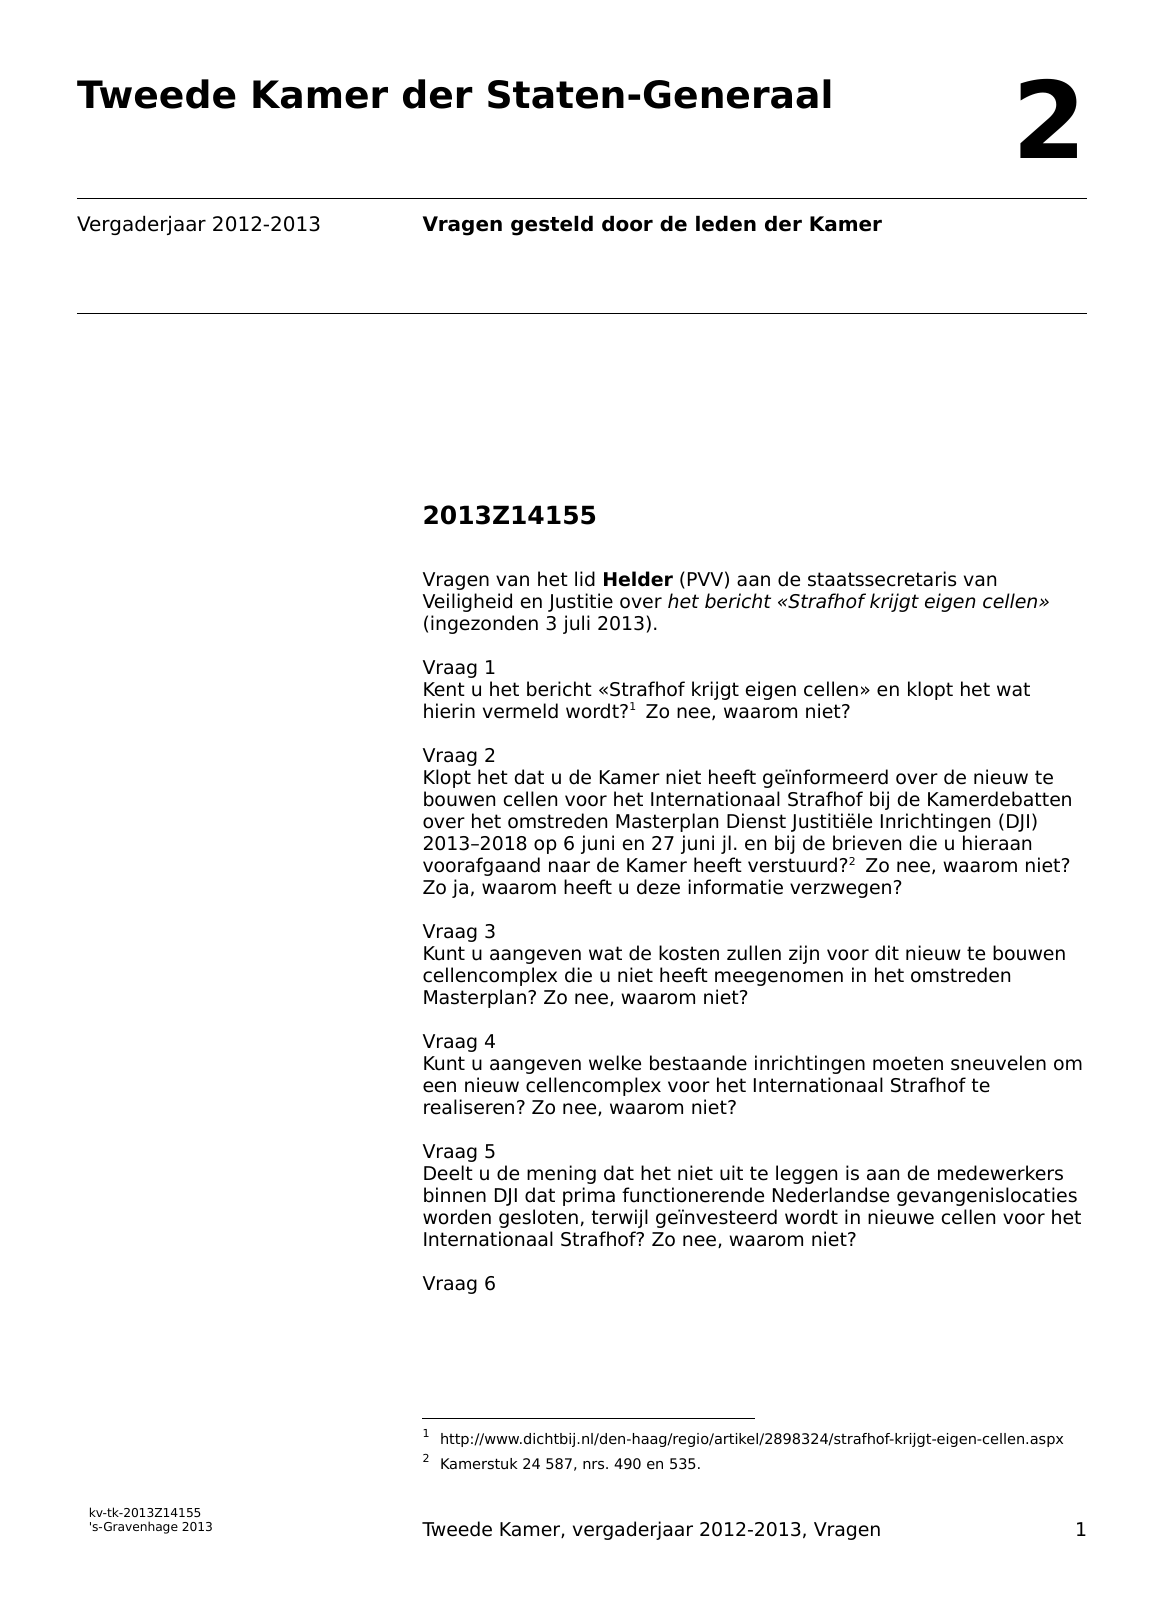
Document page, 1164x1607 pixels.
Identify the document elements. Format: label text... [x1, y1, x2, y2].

table_cell Vragen gesteld door de leden der Kamer [422, 199, 1087, 313]
text http://www.dichtbij.nl/den-haag/regio/artikel/2898324/strafhof-krijgt-eigen-cellen.aspx [422, 1427, 1087, 1449]
text Kunt u aangeven welke bestaande inrichtingen moeten sneuvelen om een nieuw cellencomplex voor het Internationaal Strafhof te realiseren? Zo nee, waarom niet? [422, 1053, 1087, 1119]
text 's-Gravenhage 2013 [88, 1520, 323, 1534]
text Kamerstuk 24 587, nrs. 490 en 535. [422, 1452, 1087, 1474]
text Kunt u aangeven wat de kosten zullen zijn voor dit nieuw te bouwen cellencomplex die u niet heeft meegenomen in het omstreden Masterplan? Zo nee, waarom niet? [422, 943, 1087, 1009]
text Vraag 1 [422, 657, 1087, 679]
text kv-tk-2013Z14155 [88, 1506, 323, 1520]
text Vraag 3 [422, 921, 1087, 943]
text Vragen van het lid Helder (PVV) aan de staatssecretaris van Veiligheid en Justitie over het bericht «Strafhof krijgt eigen cellen» (ingezonden 3 juli 2013). [422, 569, 1087, 635]
table_cell Vergaderjaar 2012-2013 [77, 199, 422, 313]
text Vraag 4 [422, 1031, 1087, 1053]
text Kent u het bericht «Strafhof krijgt eigen cellen» en klopt het wat hierin vermeld wordt? Zo nee, waarom niet? [422, 679, 1087, 723]
text Vraag 6 [422, 1273, 1087, 1295]
text Klopt het dat u de Kamer niet heeft geïnformeerd over de nieuw te bouwen cellen voor het Internationaal Strafhof bij de Kamerdebatten over het omstreden Masterplan Dienst Justitiële Inrichtingen (DJI) 2013–2018 op 6 juni en 27 juni jl. en bij de brieven die u hieraan voorafgaand naar de Kamer heeft verstuurd? Zo nee, waarom niet? Zo ja, waarom heeft u deze informatie verzwegen? [422, 767, 1087, 899]
text Vraag 2 [422, 745, 1087, 767]
text 2013Z14155 [422, 501, 1087, 531]
table_header 2 [886, 59, 1087, 198]
text Deelt u de mening dat het niet uit te leggen is aan de medewerkers binnen DJI dat prima functionerende Nederlandse gevangenislocaties worden gesloten, terwijl geïnvesteerd wordt in nieuwe cellen voor het Internationaal Strafhof? Zo nee, waarom niet? [422, 1163, 1087, 1251]
table_header Tweede Kamer der Staten-Generaal [77, 59, 886, 198]
text Vraag 5 [422, 1141, 1087, 1163]
